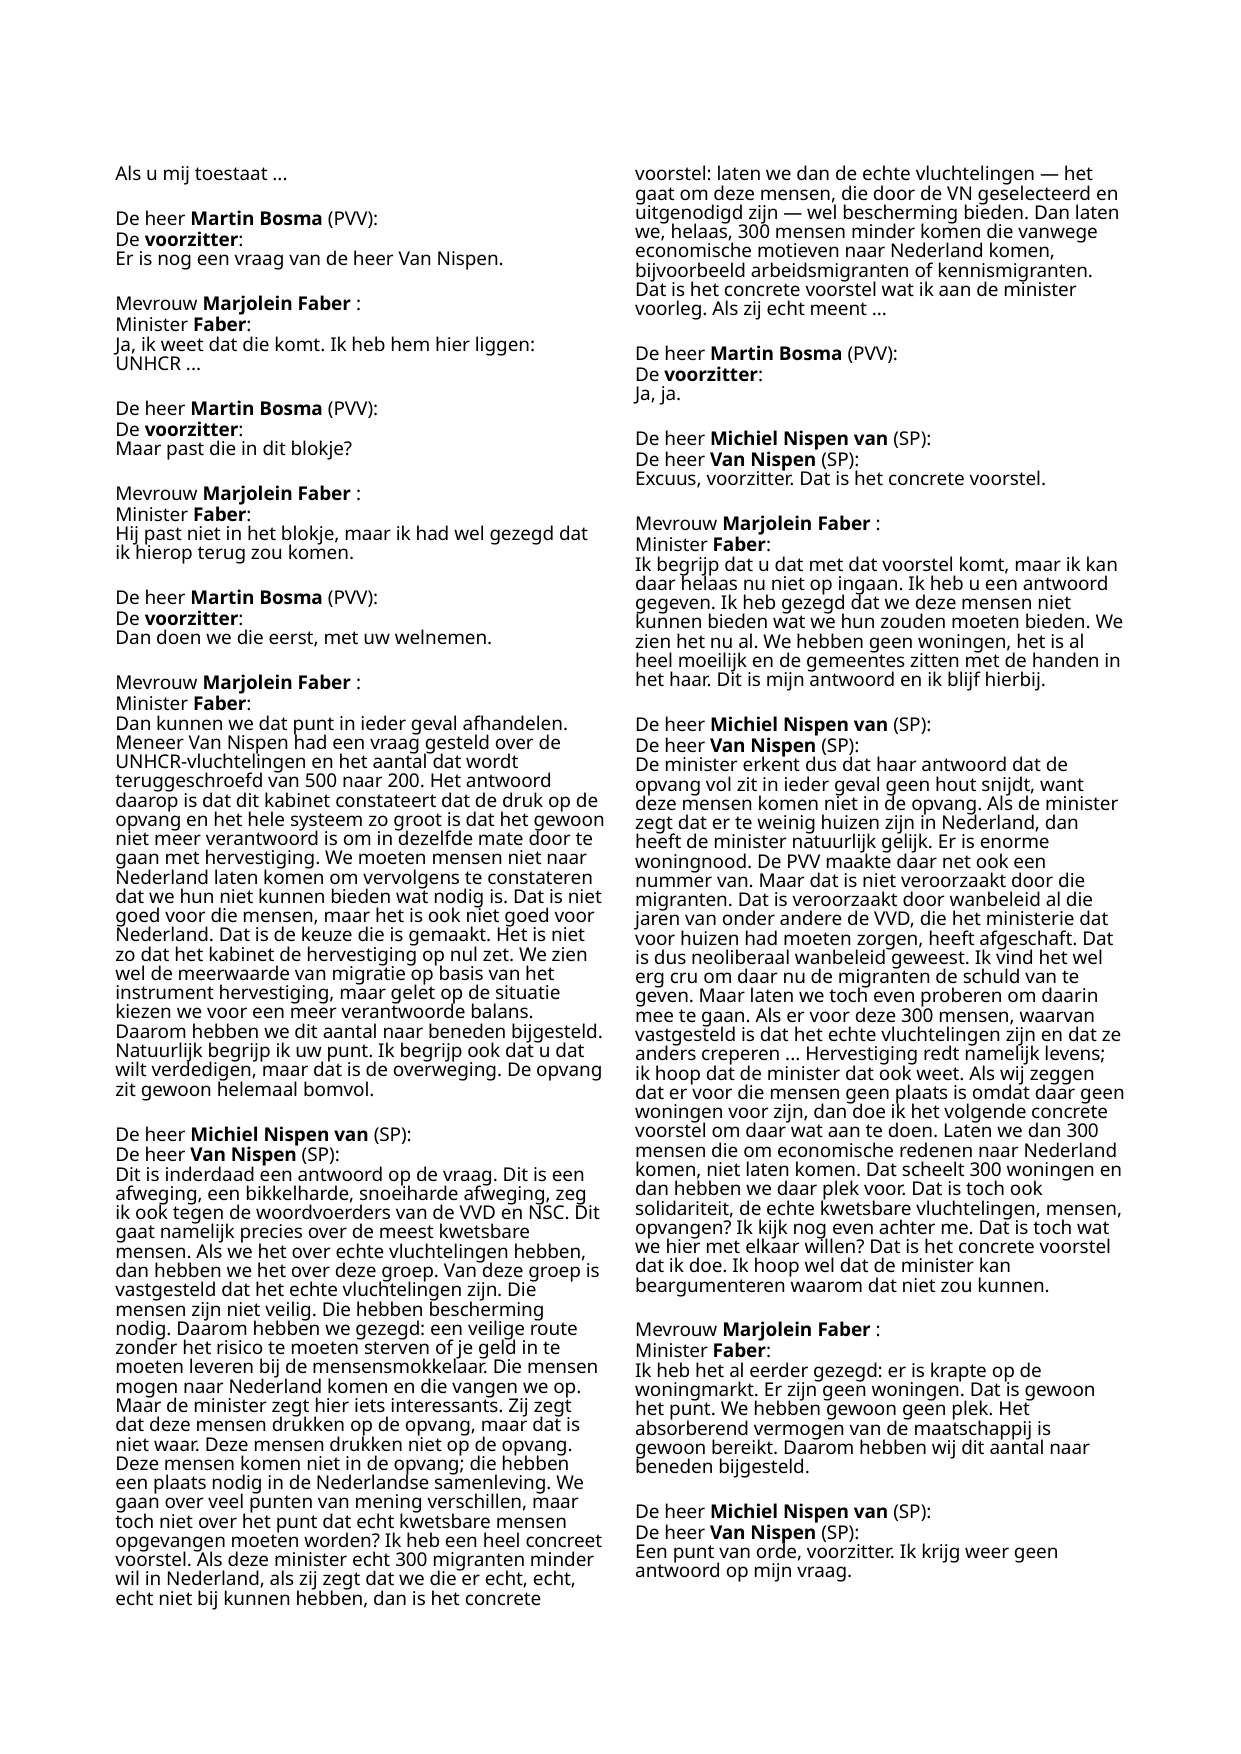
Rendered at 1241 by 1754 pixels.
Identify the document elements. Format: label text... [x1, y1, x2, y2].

text Minister Faber: [115, 695, 605, 714]
text Dit is inderdaad een antwoord op de vraag. Dit is een afweging, een bikkelharde, snoeiharde afweging, zeg ik ook tegen de woordvoerders van de VVD en NSC. Dit gaat namelijk precies over de meest kwetsbare mensen. Als we het over echte vluchtelingen hebben, dan hebben we het over deze groep. Van deze groep is vastgesteld dat het echte vluchtelingen zijn. Die mensen zijn niet veilig. Die hebben bescherming nodig. Daarom hebben we gezegd: een veilige route zonder het risico te moeten sterven of je geld in te moeten leveren bij de mensensmokkelaar. Die mensen mogen naar Nederland komen en die vangen we op. Maar de minister zegt hier iets interessants. Zij zegt dat deze mensen drukken op de opvang, maar dat is niet waar. Deze mensen drukken niet op de opvang. Deze mensen komen niet in de opvang; die hebben een plaats nodig in de Nederlandse samenleving. We gaan over veel punten van mening verschillen, maar toch niet over het punt dat echt kwetsbare mensen opgevangen moeten worden? Ik heb een heel concreet voorstel. Als deze minister echt 300 migranten minder wil in Nederland, als zij zegt dat we die er echt, echt, echt niet bij kunnen hebben, dan is het concrete [115, 1166, 605, 1609]
text De minister erkent dus dat haar antwoord dat de opvang vol zit in ieder geval geen hout snijdt, want deze mensen komen niet in de opvang. Als de minister zegt dat er te weinig huizen zijn in Nederland, dan heeft de minister natuurlijk gelijk. Er is enorme woningnood. De PVV maakte daar net ook een nummer van. Maar dat is niet veroorzaakt door die migranten. Dat is veroorzaakt door wanbeleid al die jaren van onder andere de VVD, die het ministerie dat voor huizen had moeten zorgen, heeft afgeschaft. Dat is dus neoliberaal wanbeleid geweest. Ik vind het wel erg cru om daar nu de migranten de schuld van te geven. Maar laten we toch even proberen om daarin mee te gaan. Als er voor deze 300 mensen, waarvan vastgesteld is dat het echte vluchtelingen zijn en dat ze anders creperen ... Hervestiging redt namelijk levens; ik hoop dat de minister dat ook weet. Als wij zeggen dat er voor die mensen geen plaats is omdat daar geen woningen voor zijn, dan doe ik het volgende concrete voorstel om daar wat aan te doen. Laten we dan 300 mensen die om economische redenen naar Nederland komen, niet laten komen. Dat scheelt 300 woningen en dan hebben we daar plek voor. Dat is toch ook solidariteit, de echte kwetsbare vluchtelingen, mensen, opvangen? Ik kijk nog even achter me. Dat is toch wat we hier met elkaar willen? Dat is het concrete voorstel dat ik doe. Ik hoop wel dat de minister kan beargumenteren waarom dat niet zou kunnen. [635, 756, 1125, 1296]
text Mevrouw Marjolein Faber : [115, 480, 605, 506]
text Hij past niet in het blokje, maar ik had wel gezegd dat ik hierop terug zou komen. [115, 525, 605, 563]
text De heer Michiel Nispen van (SP): [635, 711, 1125, 737]
text De voorzitter: [115, 231, 605, 250]
text Excuus, voorzitter. Dat is het concrete voorstel. [635, 470, 1125, 490]
text Dan kunnen we dat punt in ieder geval afhandelen. Meneer Van Nispen had een vraag gesteld over de UNHCR-vluchtelingen en het aantal dat wordt teruggeschroefd van 500 naar 200. Het antwoord daarop is dat dit kabinet constateert dat de druk op de opvang en het hele systeem zo groot is dat het gewoon niet meer verantwoord is om in dezelfde mate door te gaan met hervestiging. We moeten mensen niet naar Nederland laten komen om vervolgens te constateren dat we hun niet kunnen bieden wat nodig is. Dat is niet goed voor die mensen, maar het is ook niet goed voor Nederland. Dat is de keuze die is gemaakt. Het is niet zo dat het kabinet de hervestiging op nul zet. We zien wel de meerwaarde van migratie op basis van het instrument hervestiging, maar gelet op de situatie kiezen we voor een meer verantwoorde balans. Daarom hebben we dit aantal naar beneden bijgesteld. Natuurlijk begrijp ik uw punt. Ik begrijp ook dat u dat wilt verdedigen, maar dat is de overweging. De opvang zit gewoon helemaal bomvol. [115, 714, 605, 1100]
text Als u mij toestaat ... [115, 165, 605, 184]
text voorstel: laten we dan de echte vluchtelingen — het gaat om deze mensen, die door de VN geselecteerd en uitgenodigd zijn — wel bescherming bieden. Dan laten we, helaas, 300 mensen minder komen die vanwege economische motieven naar Nederland komen, bijvoorbeeld arbeidsmigranten of kennismigranten. Dat is het concrete voorstel wat ik aan de minister voorleg. Als zij echt meent ... [635, 165, 1125, 319]
text Ja, ik weet dat die komt. Ik heb hem hier liggen: UNHCR ... [115, 336, 605, 374]
text Er is nog een vraag van de heer Van Nispen. [115, 250, 605, 270]
text Ik begrijp dat u dat met dat voorstel komt, maar ik kan daar helaas nu niet op ingaan. Ik heb u een antwoord gegeven. Ik heb gezegd dat we deze mensen niet kunnen bieden wat we hun zouden moeten bieden. We zien het nu al. We hebben geen woningen, het is al heel moeilijk en de gemeentes zitten met de handen in het haar. Dit is mijn antwoord en ik blijf hierbij. [635, 556, 1125, 690]
text De heer Michiel Nispen van (SP): [635, 425, 1125, 451]
text Mevrouw Marjolein Faber : [635, 1317, 1125, 1342]
text De heer Van Nispen (SP): [115, 1146, 605, 1166]
text Ja, ja. [635, 385, 1125, 404]
text De heer Michiel Nispen van (SP): [635, 1498, 1125, 1524]
text Minister Faber: [635, 1342, 1125, 1362]
text De heer Martin Bosma (PVV): [115, 584, 605, 610]
text De heer Martin Bosma (PVV): [115, 395, 605, 421]
text De heer Van Nispen (SP): [635, 1524, 1125, 1543]
text De heer Van Nispen (SP): [635, 451, 1125, 470]
text De voorzitter: [115, 421, 605, 440]
text Minister Faber: [115, 316, 605, 336]
text De heer Martin Bosma (PVV): [635, 340, 1125, 366]
text Mevrouw Marjolein Faber : [635, 511, 1125, 536]
text Mevrouw Marjolein Faber : [115, 291, 605, 316]
text Ik heb het al eerder gezegd: er is krapte op de woningmarkt. Er zijn geen woningen. Dat is gewoon het punt. We hebben gewoon geen plek. Het absorberend vermogen van de maatschappij is gewoon bereikt. Daarom hebben wij dit aantal naar beneden bijgesteld. [635, 1362, 1125, 1477]
text De heer Van Nispen (SP): [635, 737, 1125, 756]
text De heer Martin Bosma (PVV): [115, 205, 605, 231]
text Minister Faber: [115, 506, 605, 525]
text Een punt van orde, voorzitter. Ik krijg weer geen antwoord op mijn vraag. [635, 1543, 1125, 1582]
text De voorzitter: [635, 366, 1125, 385]
text De heer Michiel Nispen van (SP): [115, 1121, 605, 1146]
text Minister Faber: [635, 536, 1125, 556]
text Mevrouw Marjolein Faber : [115, 669, 605, 695]
text De voorzitter: [115, 610, 605, 629]
text Maar past die in dit blokje? [115, 440, 605, 459]
text Dan doen we die eerst, met uw welnemen. [115, 629, 605, 649]
